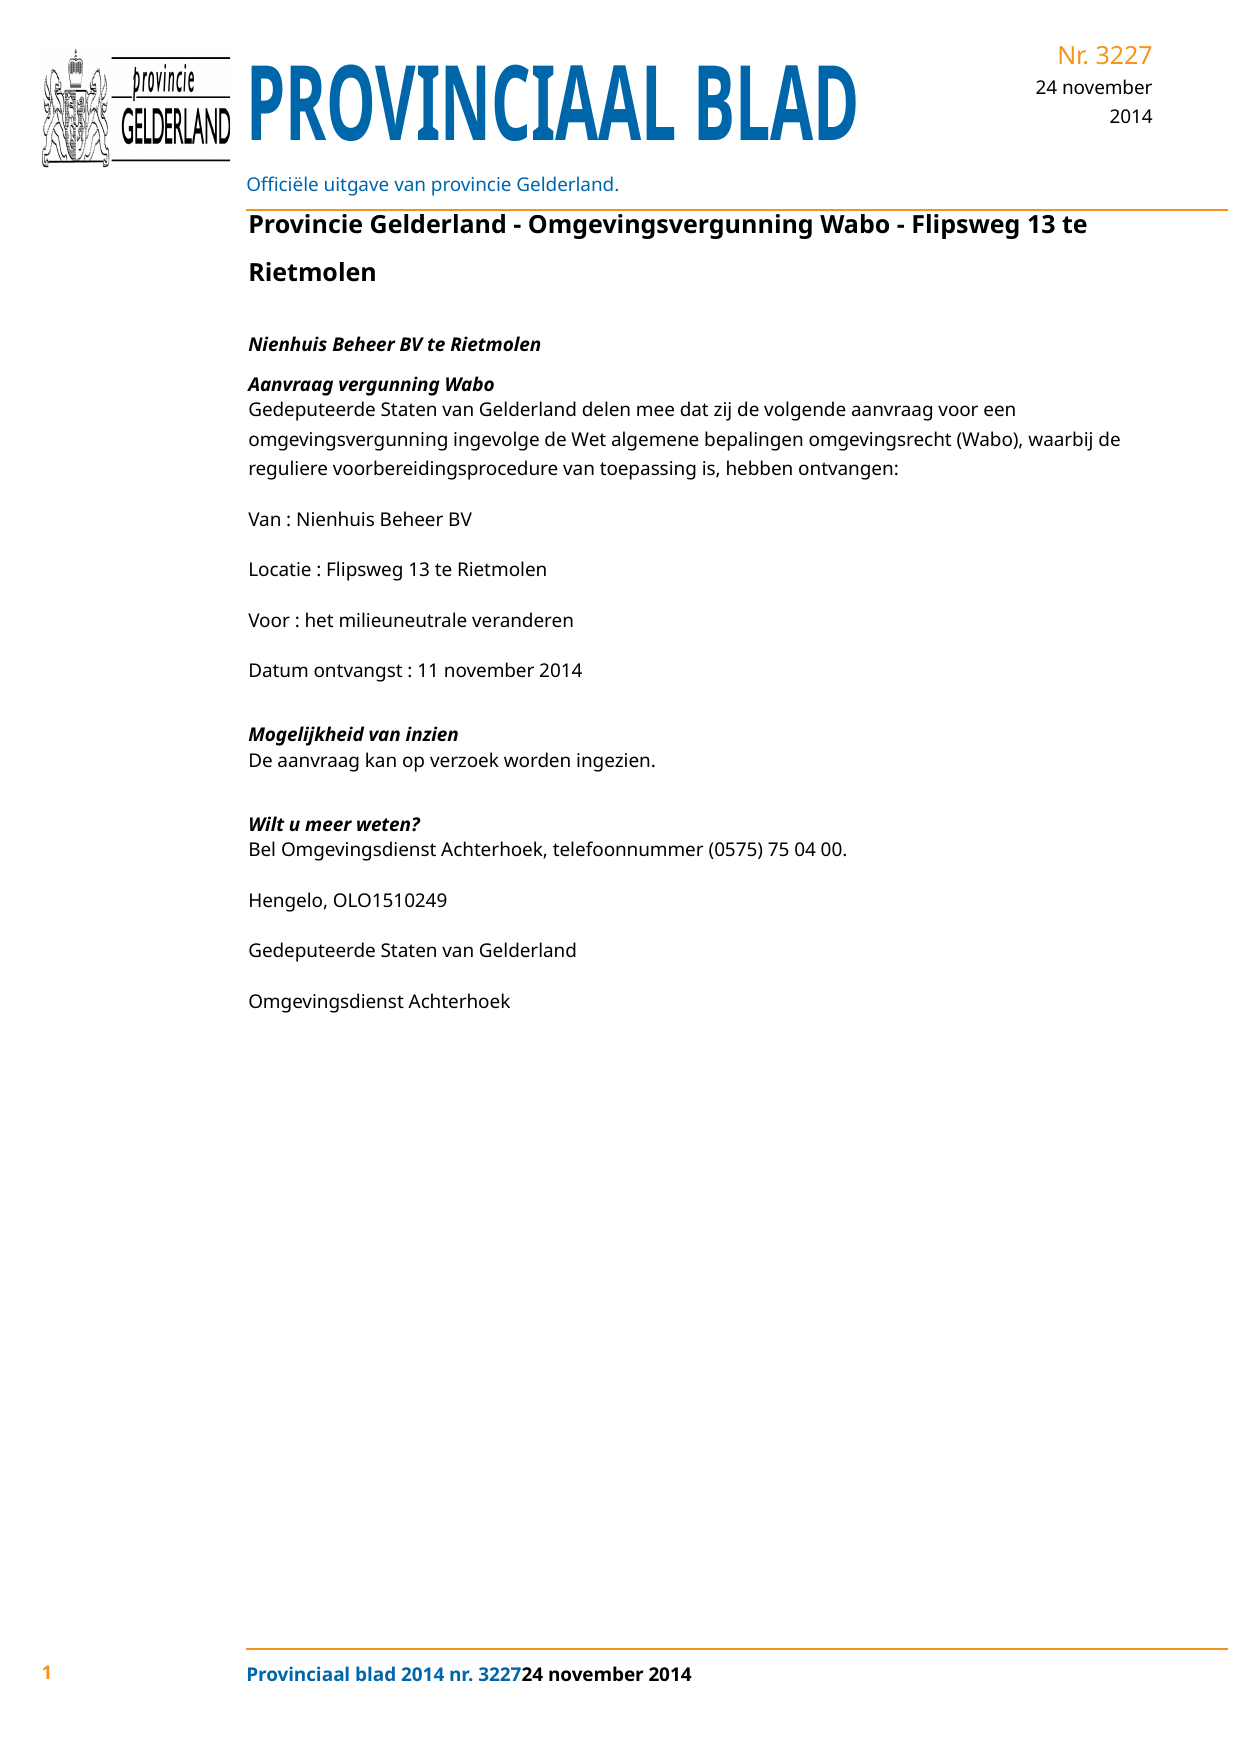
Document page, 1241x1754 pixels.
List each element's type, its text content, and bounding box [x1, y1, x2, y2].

text Bel Omgevingsdienst Achterhoek, telefoonnummer (0575) 75 04 00. [248, 837, 1152, 862]
text Mogelijkheid van inzien [248, 721, 1152, 747]
text De aanvraag kan op verzoek worden ingezien. [248, 747, 1152, 773]
text Gedeputeerde Staten van Gelderland [248, 937, 1152, 963]
text Gedeputeerde Staten van Gelderland delen mee dat zij de volgende aanvraag voor een omgevingsvergunning ingevolge de Wet algemene bepalingen omgevingsrecht (Wabo), waarbij de reguliere voorbereidingsprocedure van toepassing is, hebben ontvangen: [248, 396, 1152, 481]
text Provincie Gelderland - Omgevingsvergunning Wabo - Flipsweg 13 te Rietmolen [248, 211, 1152, 288]
text Nienhuis Beheer BV te Rietmolen [248, 331, 1152, 357]
text Aanvraag vergunning Wabo [248, 371, 1152, 396]
text Wilt u meer weten? [248, 811, 1152, 837]
text Hengelo, OLO1510249 [248, 887, 1152, 913]
text Voor : het milieuneutrale veranderen [248, 607, 1152, 633]
picture [41, 47, 231, 172]
text Locatie : Flipsweg 13 te Rietmolen [248, 556, 1152, 582]
text Datum ontvangst : 11 november 2014 [248, 657, 1152, 683]
text Omgevingsdienst Achterhoek [248, 988, 1152, 1014]
text Van : Nienhuis Beheer BV [248, 506, 1152, 532]
